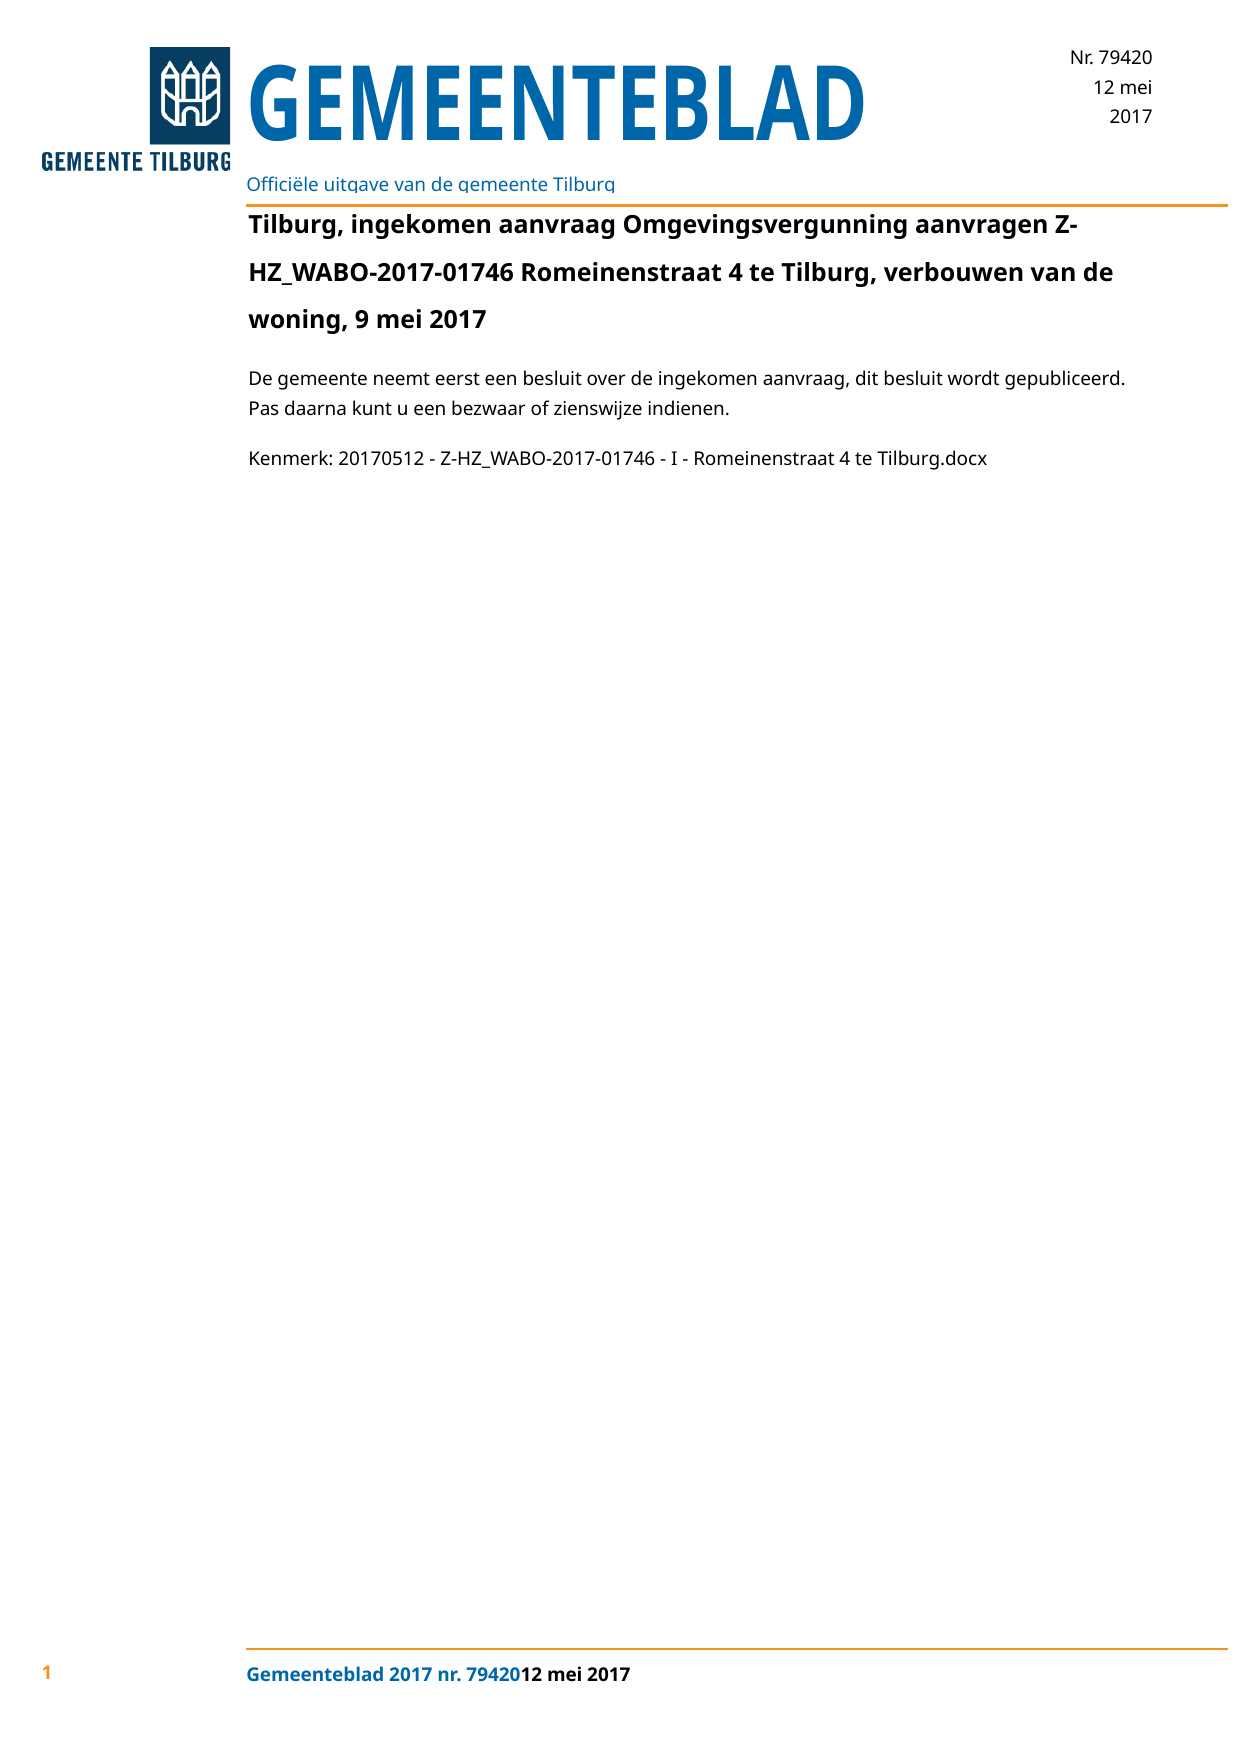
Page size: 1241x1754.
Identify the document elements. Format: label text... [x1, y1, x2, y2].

text Kenmerk: 20170512 - Z-HZ_WABO-2017-01746 - I - Romeinenstraat 4 te Tilburg.docx [248, 446, 1152, 471]
text De gemeente neemt eerst een besluit over de ingekomen aanvraag, dit besluit wordt gepubliceerd. Pas daarna kunt u een bezwaar of zienswijze indienen. [248, 366, 1152, 421]
text Tilburg, ingekomen aanvraag Omgevingsvergunning aanvragen Z-HZ_WABO-2017-01746 Romeinenstraat 4 te Tilburg, verbouwen van de woning, 9 mei 2017 [248, 207, 1152, 336]
picture [41, 47, 231, 172]
